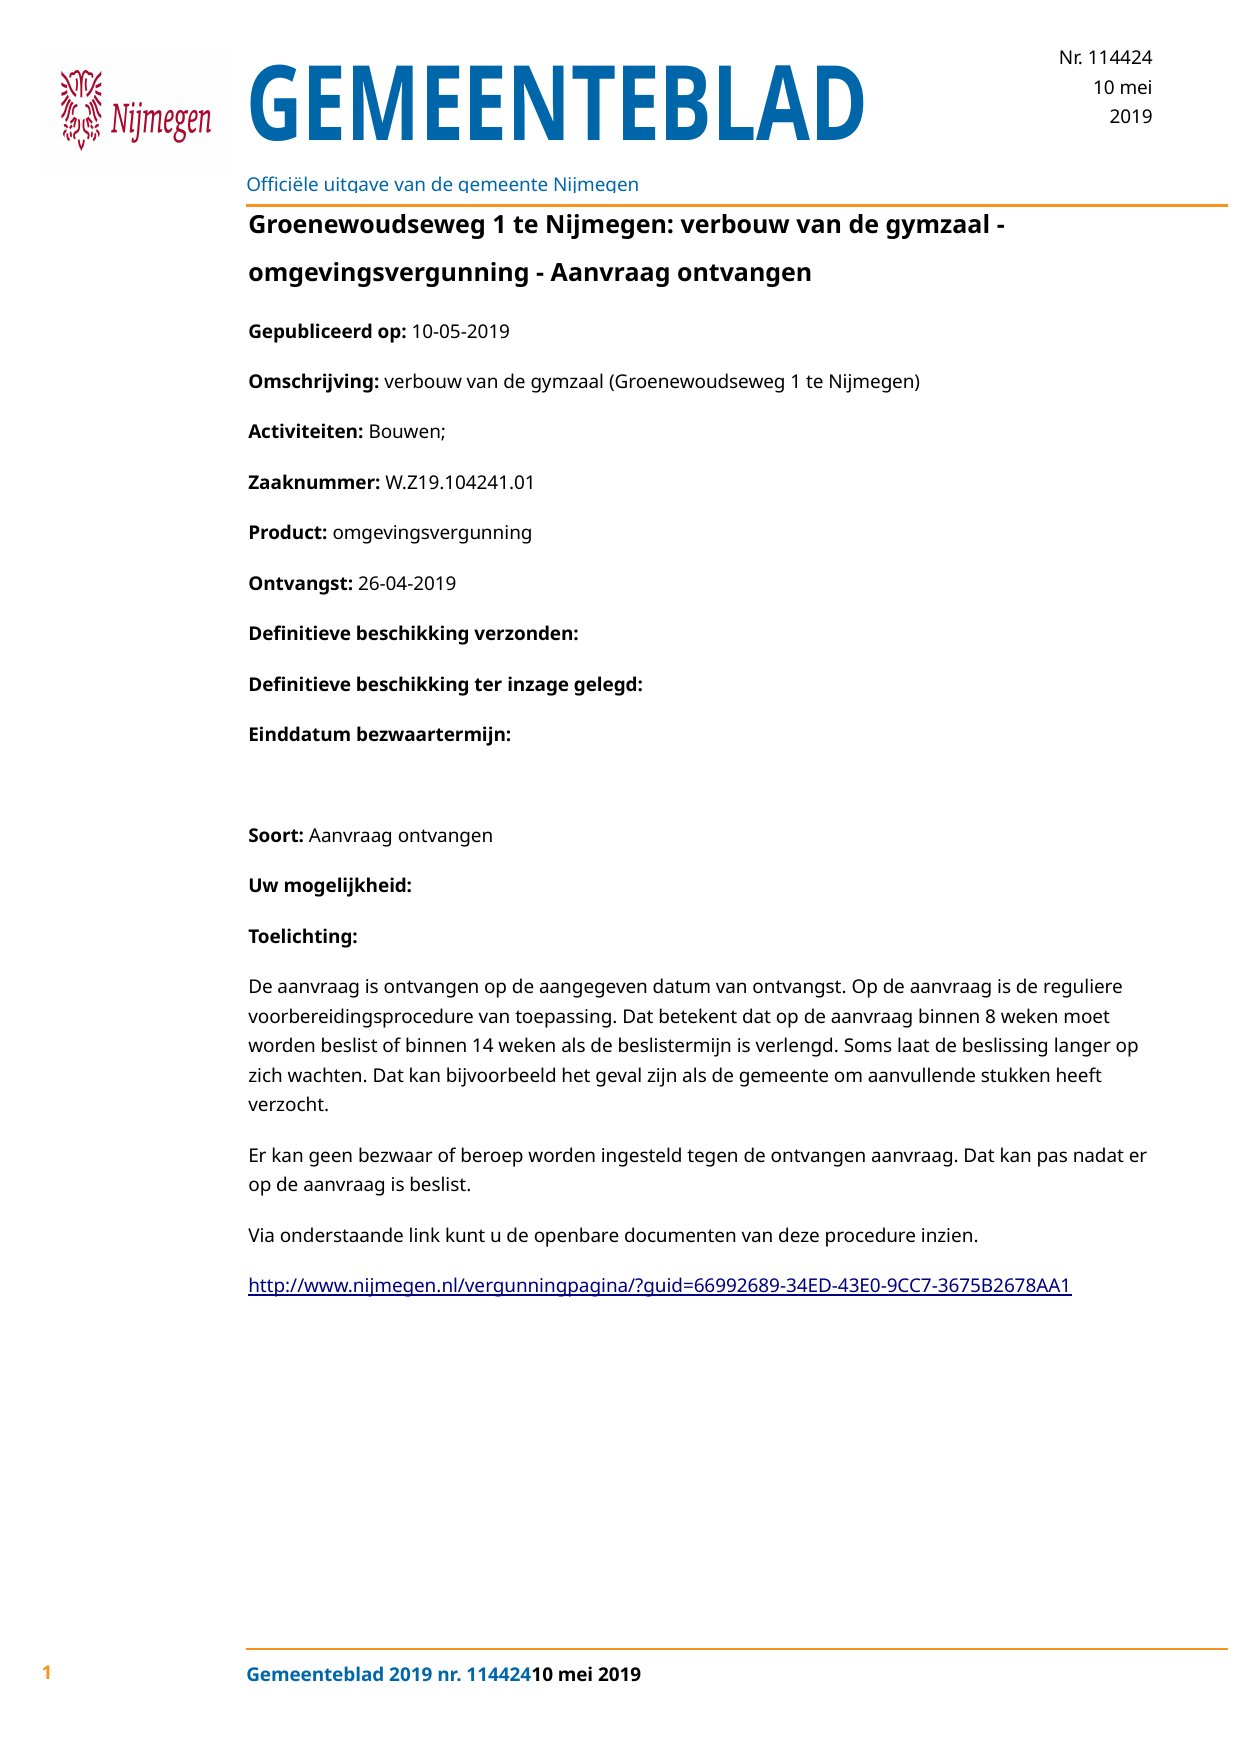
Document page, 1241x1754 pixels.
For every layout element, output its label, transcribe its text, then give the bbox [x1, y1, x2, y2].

text Activiteiten: Bouwen; [248, 419, 1152, 444]
text Zaaknummer: W.Z19.104241.01 [248, 469, 1152, 495]
text Ontvangst: 26-04-2019 [248, 570, 1152, 596]
text Via onderstaande link kunt u de openbare documenten van deze procedure inzien. [248, 1222, 1152, 1248]
text Omschrijving: verbouw van de gymzaal (Groenewoudseweg 1 te Nijmegen) [248, 368, 1152, 394]
text Gepubliceerd op: 10-05-2019 [248, 318, 1152, 344]
text Definitieve beschikking verzonden: [248, 620, 1152, 646]
text Soort: Aanvraag ontvangen [248, 822, 1152, 848]
text Einddatum bezwaartermijn: [248, 721, 1152, 747]
text Er kan geen bezwaar of beroep worden ingesteld tegen de ontvangen aanvraag. Dat kan pas nadat er op de aanvraag is beslist. [248, 1142, 1152, 1197]
text De aanvraag is ontvangen op de aangegeven datum van ontvangst. Op de aanvraag is de reguliere voorbereidingsprocedure van toepassing. Dat betekent dat op de aanvraag binnen 8 weken moet worden beslist of binnen 14 weken als de beslistermijn is verlengd. Soms laat de beslissing langer op zich wachten. Dat kan bijvoorbeeld het geval zijn als de gemeente om aanvullende stukken heeft verzocht. [248, 973, 1152, 1117]
picture [41, 47, 231, 172]
text Toelichting: [248, 923, 1152, 949]
text Uw mogelijkheid: [248, 872, 1152, 898]
text Product: omgevingsvergunning [248, 519, 1152, 545]
text http://www.nijmegen.nl/vergunningpagina/?guid=66992689-34ED-43E0-9CC7-3675B2678AA1 [248, 1272, 1152, 1298]
text Definitieve beschikking ter inzage gelegd: [248, 671, 1152, 697]
text Groenewoudseweg 1 te Nijmegen: verbouw van de gymzaal - omgevingsvergunning - Aanvraag ontvangen [248, 207, 1152, 288]
